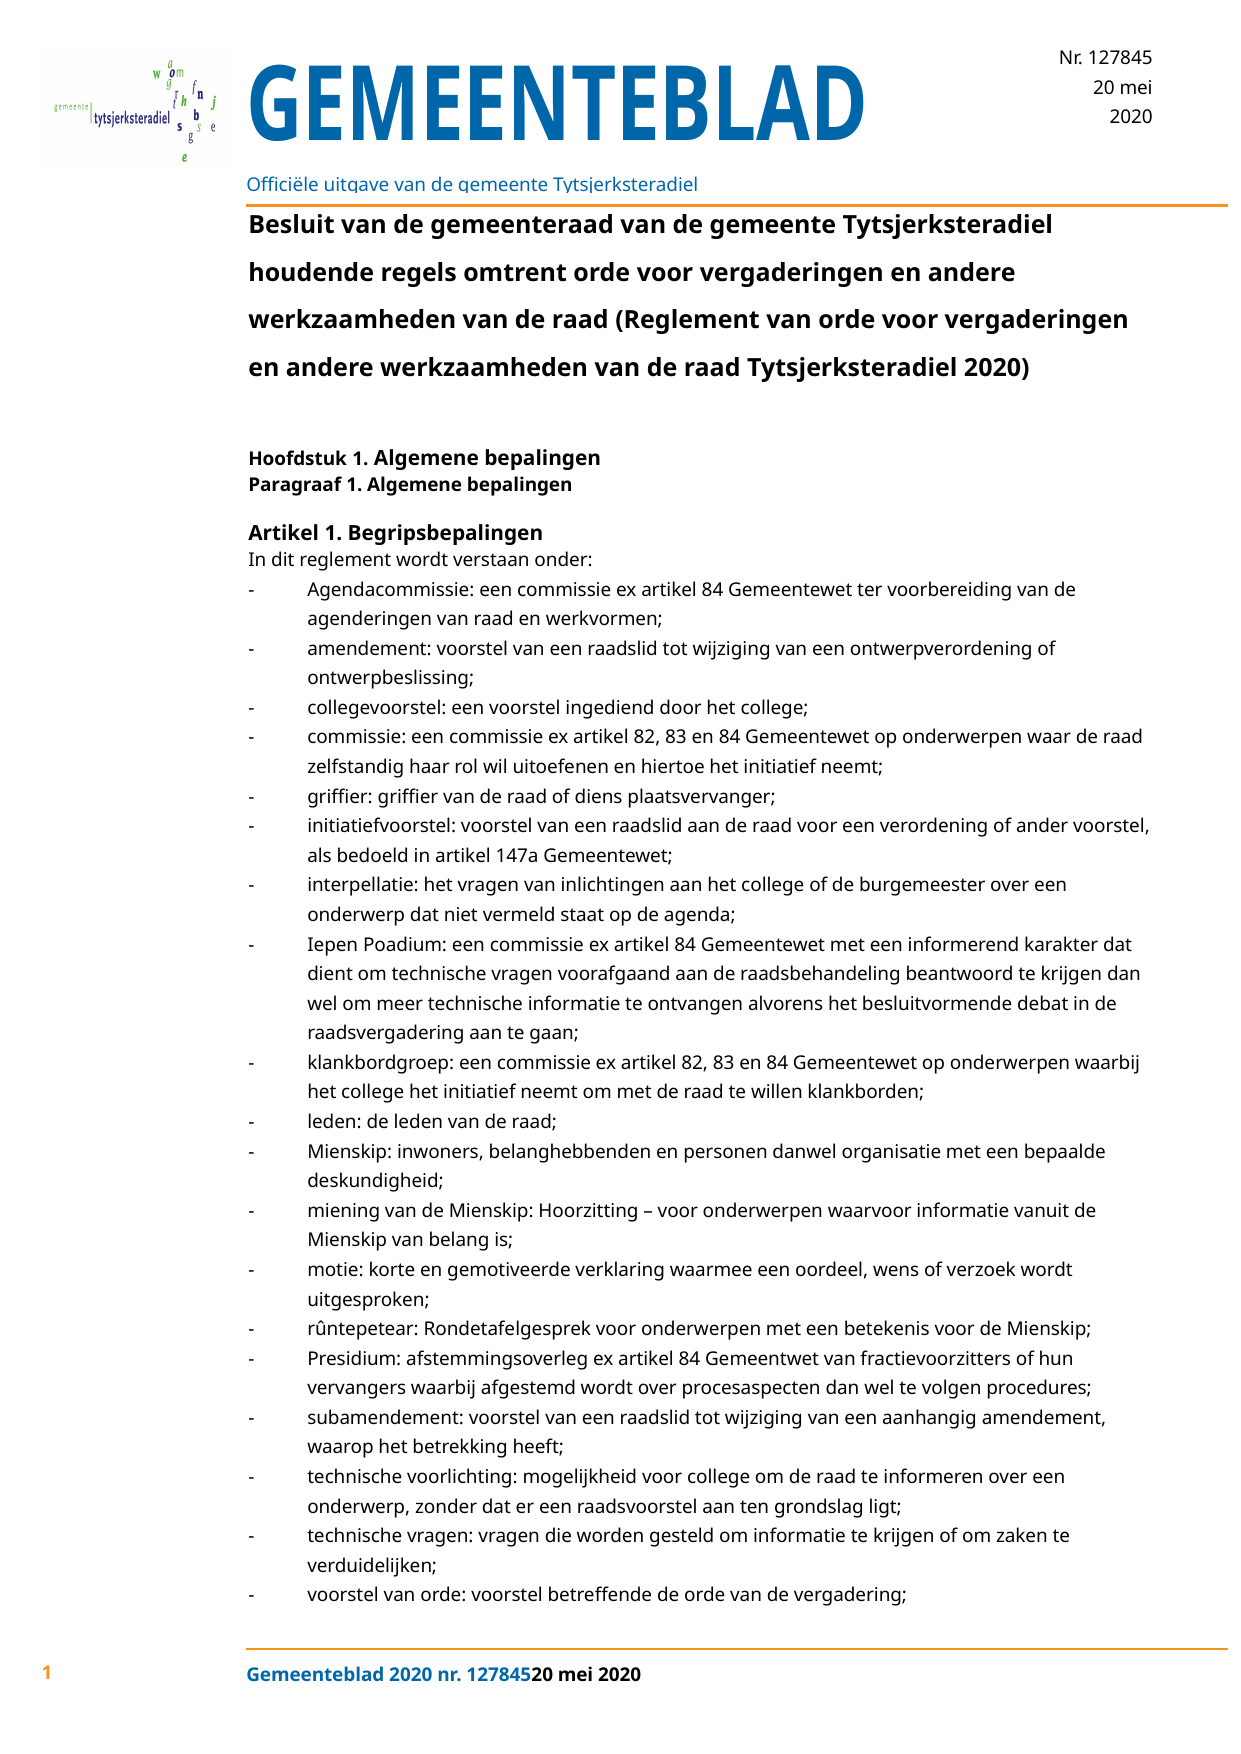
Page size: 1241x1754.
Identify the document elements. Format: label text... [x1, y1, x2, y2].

text In dit reglement wordt verstaan onder: [248, 546, 1152, 572]
text Artikel 1. Begripsbepalingen [248, 518, 1152, 546]
list initiatiefvoorstel: voorstel van een raadslid aan de raad voor een verordening of ander voorstel, als bedoeld in artikel 147a Gemeentewet; [248, 812, 1152, 868]
list motie: korte en gemotiveerde verklaring waarmee een oordeel, wens of verzoek wordt uitgesproken; [248, 1256, 1152, 1311]
list collegevoorstel: een voorstel ingediend door het college; [248, 694, 1152, 720]
list miening van de Mienskip: Hoorzitting – voor onderwerpen waarvoor informatie vanuit de Mienskip van belang is; [248, 1197, 1152, 1252]
text Hoofdstuk 1. Algemene bepalingen [248, 443, 1152, 471]
list subamendement: voorstel van een raadslid tot wijziging van een aanhangig amendement, waarop het betrekking heeft; [248, 1404, 1152, 1459]
text Besluit van de gemeenteraad van de gemeente Tytsjerksteradiel houdende regels omtrent orde voor vergaderingen en andere werkzaamheden van de raad (Reglement van orde voor vergaderingen en andere werkzaamheden van de raad Tytsjerksteradiel 2020) [248, 207, 1152, 384]
list Mienskip: inwoners, belanghebbenden en personen danwel organisatie met een bepaalde deskundigheid; [248, 1138, 1152, 1193]
list interpellatie: het vragen van inlichtingen aan het college of de burgemeester over een onderwerp dat niet vermeld staat op de agenda; [248, 872, 1152, 927]
list commissie: een commissie ex artikel 82, 83 en 84 Gemeentewet op onderwerpen waar de raad zelfstandig haar rol wil uitoefenen en hiertoe het initiatief neemt; [248, 724, 1152, 779]
list voorstel van orde: voorstel betreffende de orde van de vergadering; [248, 1582, 1152, 1607]
list Presidium: afstemmingsoverleg ex artikel 84 Gemeentwet van fractievoorzitters of hun vervangers waarbij afgestemd wordt over procesaspecten dan wel te volgen procedures; [248, 1345, 1152, 1400]
list griffier: griffier van de raad of diens plaatsvervanger; [248, 783, 1152, 808]
list klankbordgroep: een commissie ex artikel 82, 83 en 84 Gemeentewet op onderwerpen waarbij het college het initiatief neemt om met de raad te willen klankborden; [248, 1049, 1152, 1104]
list Iepen Poadium: een commissie ex artikel 84 Gemeentewet met een informerend karakter dat dient om technische vragen voorafgaand aan de raadsbehandeling beantwoord te krijgen dan wel om meer technische informatie te ontvangen alvorens het besluitvormende debat in de raadsvergadering aan te gaan; [248, 931, 1152, 1045]
list technische voorlichting: mogelijkheid voor college om de raad te informeren over een onderwerp, zonder dat er een raadsvoorstel aan ten grondslag ligt; [248, 1463, 1152, 1518]
text Paragraaf 1. Algemene bepalingen [248, 471, 1152, 497]
list rûntepetear: Rondetafelgesprek voor onderwerpen met een betekenis voor de Mienskip; [248, 1315, 1152, 1341]
list amendement: voorstel van een raadslid tot wijziging van een ontwerpverordening of ontwerpbeslissing; [248, 635, 1152, 690]
list technische vragen: vragen die worden gesteld om informatie te krijgen of om zaken te verduidelijken; [248, 1522, 1152, 1578]
list Agendacommissie: een commissie ex artikel 84 Gemeentewet ter voorbereiding van de agenderingen van raad en werkvormen; [248, 576, 1152, 631]
list leden: de leden van de raad; [248, 1108, 1152, 1134]
picture [41, 47, 231, 172]
